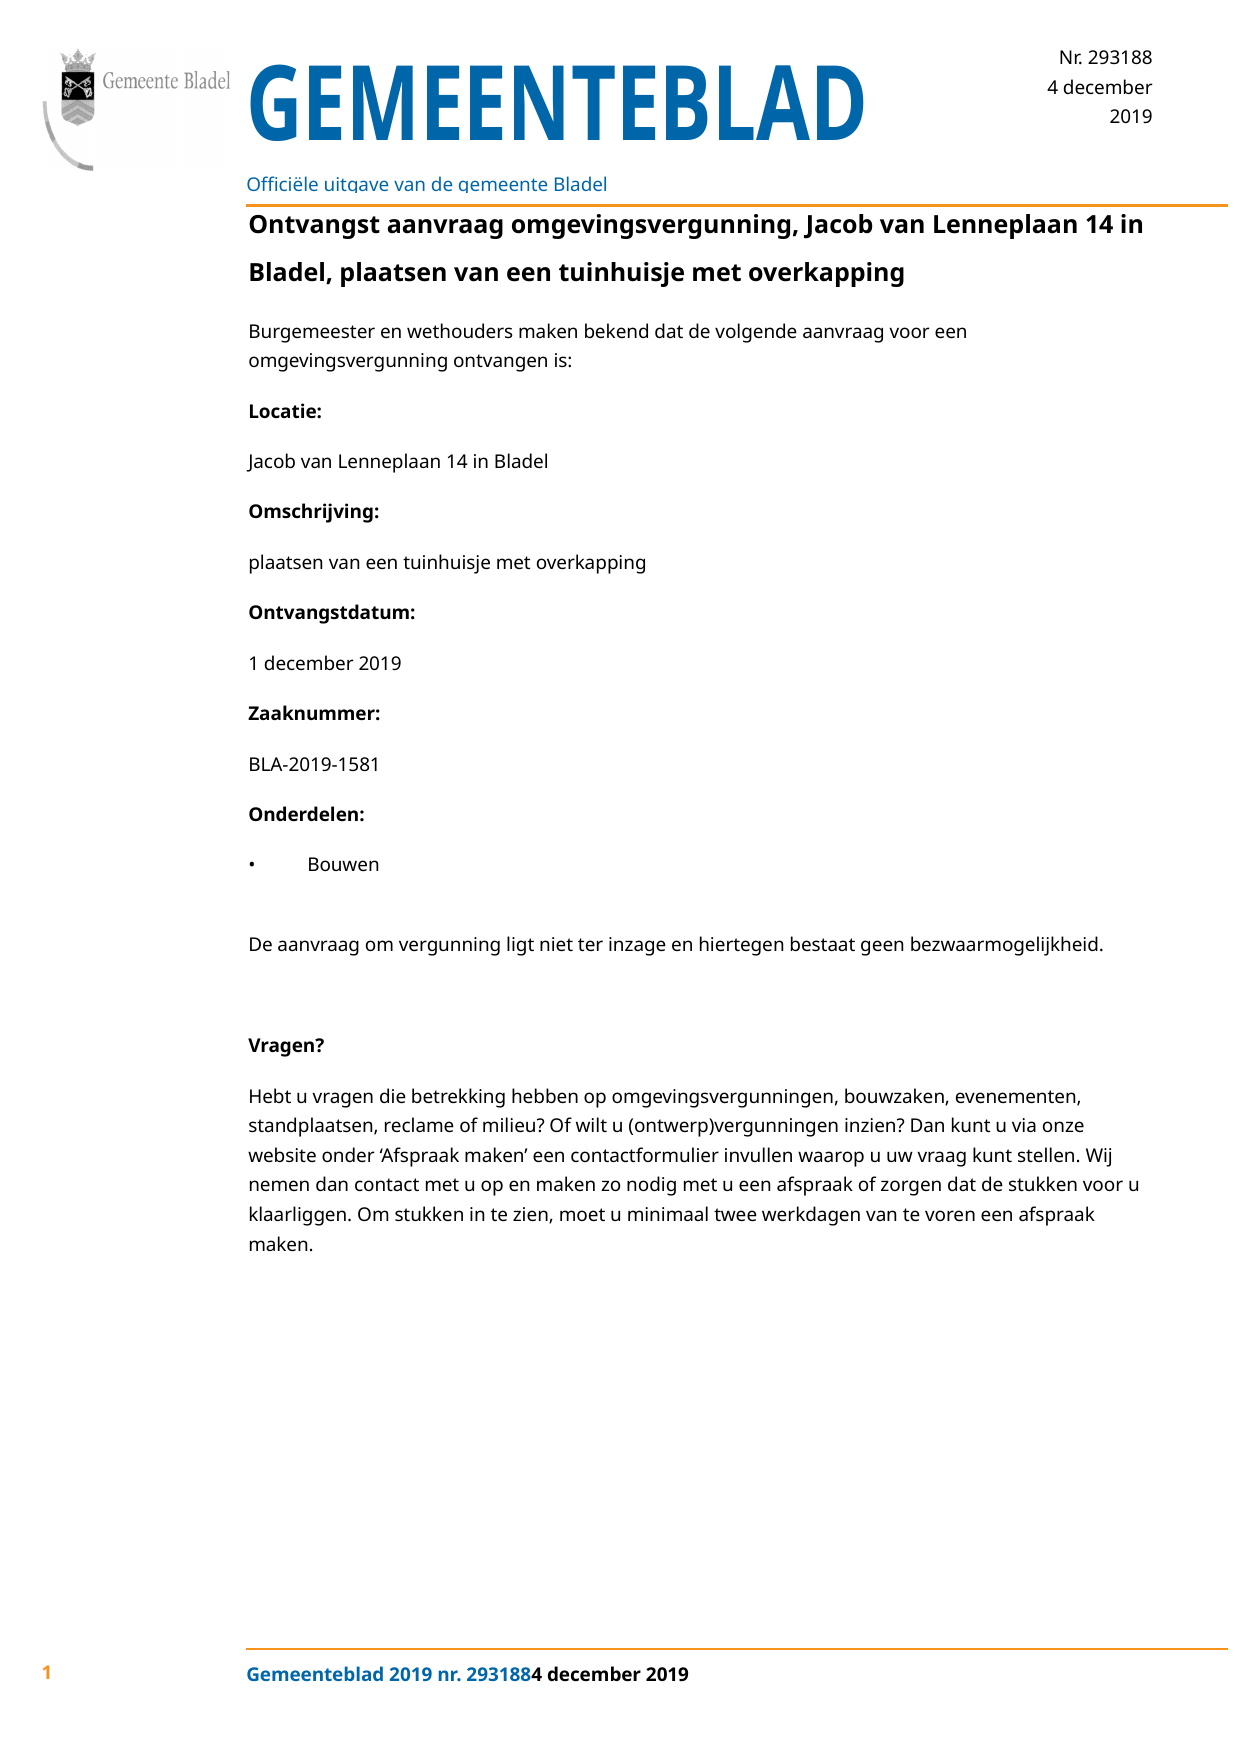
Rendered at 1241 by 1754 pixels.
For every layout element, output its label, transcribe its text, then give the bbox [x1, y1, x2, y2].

text Vragen? [248, 1032, 1152, 1058]
text Locatie: [248, 398, 1152, 424]
text Zaaknummer: [248, 700, 1152, 726]
text BLA-2019-1581 [248, 751, 1152, 777]
text Burgemeester en wethouders maken bekend dat de volgende aanvraag voor een omgevingsvergunning ontvangen is: [248, 318, 1152, 373]
text De aanvraag om vergunning ligt niet ter inzage en hiertegen bestaat geen bezwaarmogelijkheid. [248, 932, 1152, 957]
text Onderdelen: [248, 801, 1152, 827]
picture [41, 47, 231, 172]
text 1 december 2019 [248, 650, 1152, 676]
text Ontvangstdatum: [248, 599, 1152, 625]
text Ontvangst aanvraag omgevingsvergunning, Jacob van Lenneplaan 14 in Bladel, plaatsen van een tuinhuisje met overkapping [248, 207, 1152, 288]
text Jacob van Lenneplaan 14 in Bladel [248, 448, 1152, 474]
list Bouwen [248, 852, 1152, 877]
text Hebt u vragen die betrekking hebben op omgevingsvergunningen, bouwzaken, evenementen, standplaatsen, reclame of milieu? Of wilt u (ontwerp)vergunningen inzien? Dan kunt u via onze website onder ‘Afspraak maken’ een contactformulier invullen waarop u uw vraag kunt stellen. Wij nemen dan contact met u op en maken zo nodig met u een afspraak of zorgen dat de stukken voor u klaarliggen. Om stukken in te zien, moet u minimaal twee werkdagen van te voren een afspraak maken. [248, 1083, 1152, 1257]
text Omschrijving: [248, 499, 1152, 524]
text plaatsen van een tuinhuisje met overkapping [248, 549, 1152, 575]
